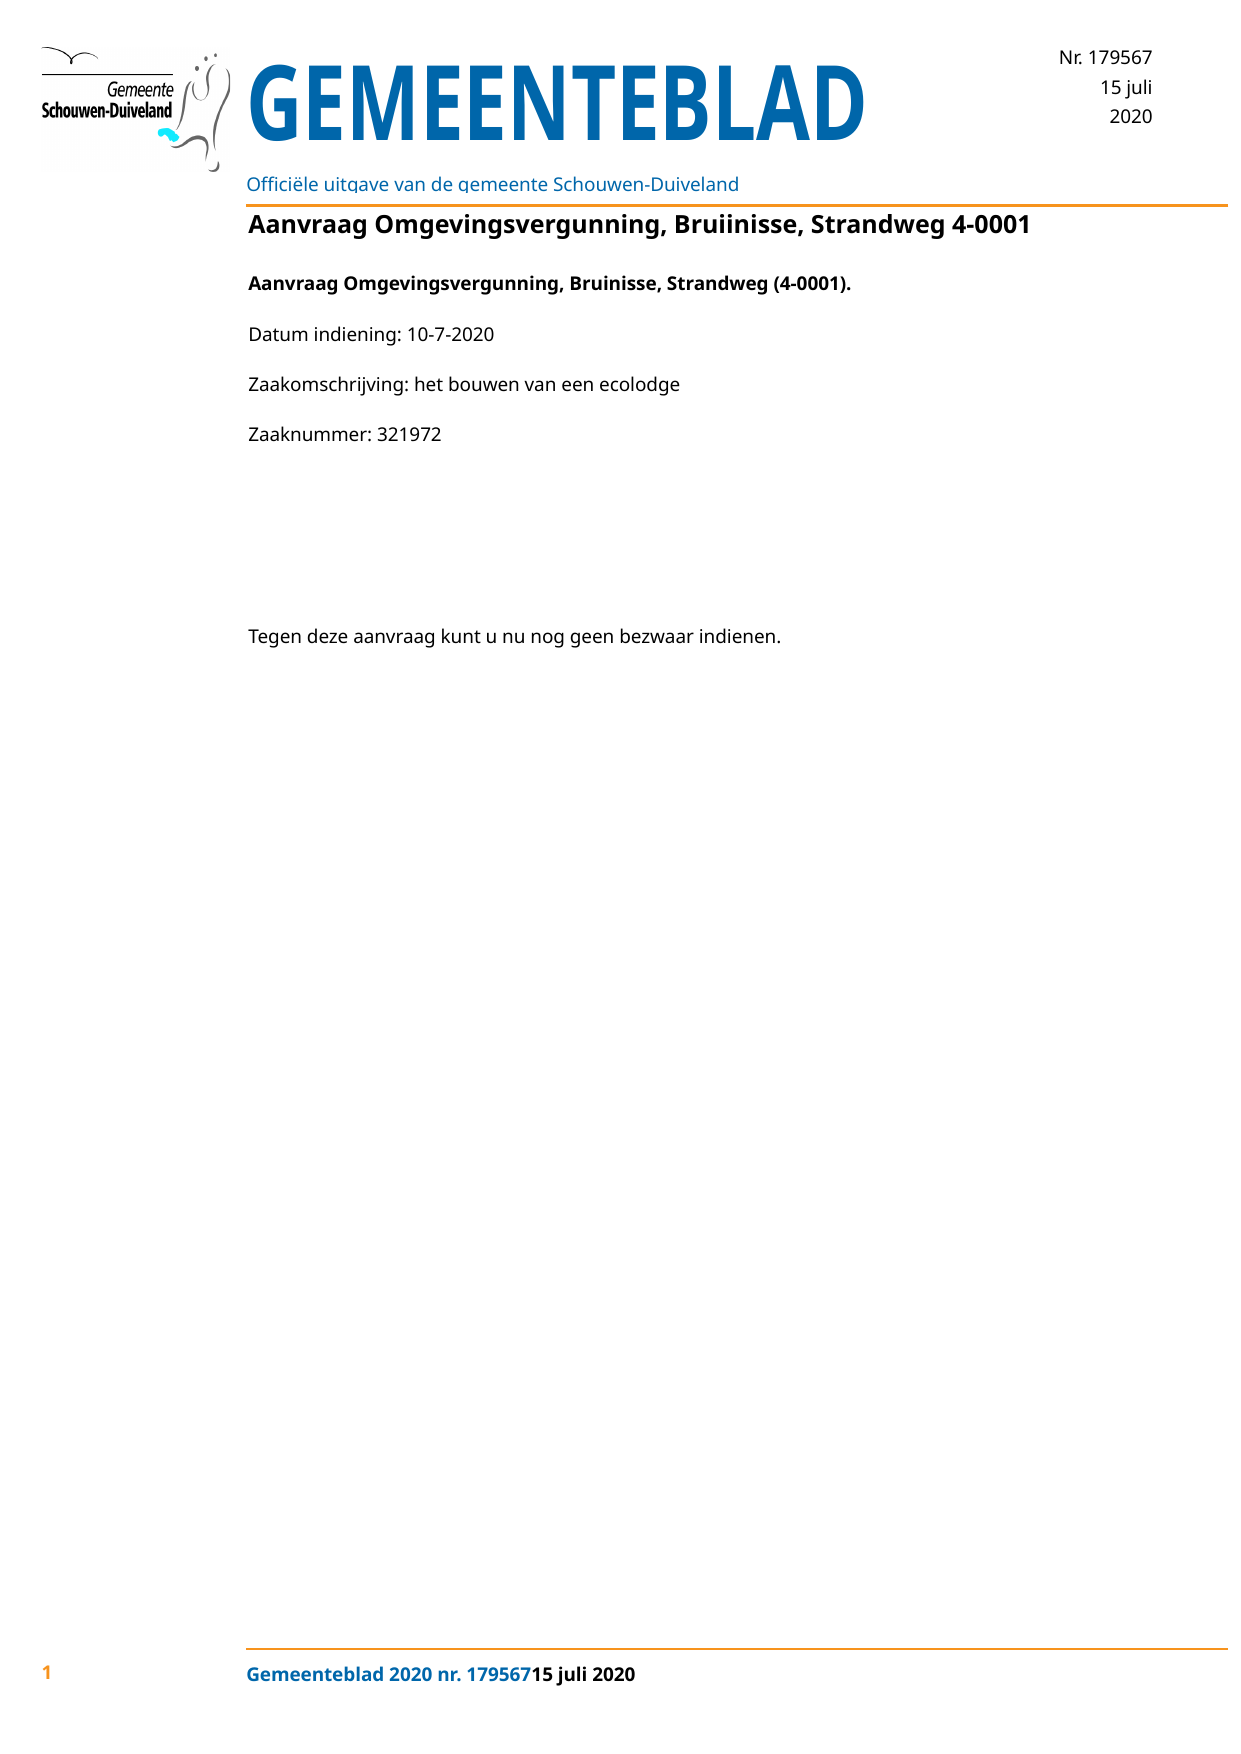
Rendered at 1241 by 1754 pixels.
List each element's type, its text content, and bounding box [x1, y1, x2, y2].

text Tegen deze aanvraag kunt u nu nog geen bezwaar indienen. [248, 623, 1152, 649]
text Aanvraag Omgevingsvergunning, Bruiinisse, Strandweg 4-0001 [248, 207, 1152, 241]
text Datum indiening: 10-7-2020 [248, 321, 1152, 346]
text Aanvraag Omgevingsvergunning, Bruinisse, Strandweg (4-0001). [248, 270, 1152, 296]
picture [41, 47, 231, 172]
text Zaaknummer: 321972 [248, 422, 1152, 447]
text Zaakomschrijving: het bouwen van een ecolodge [248, 371, 1152, 397]
